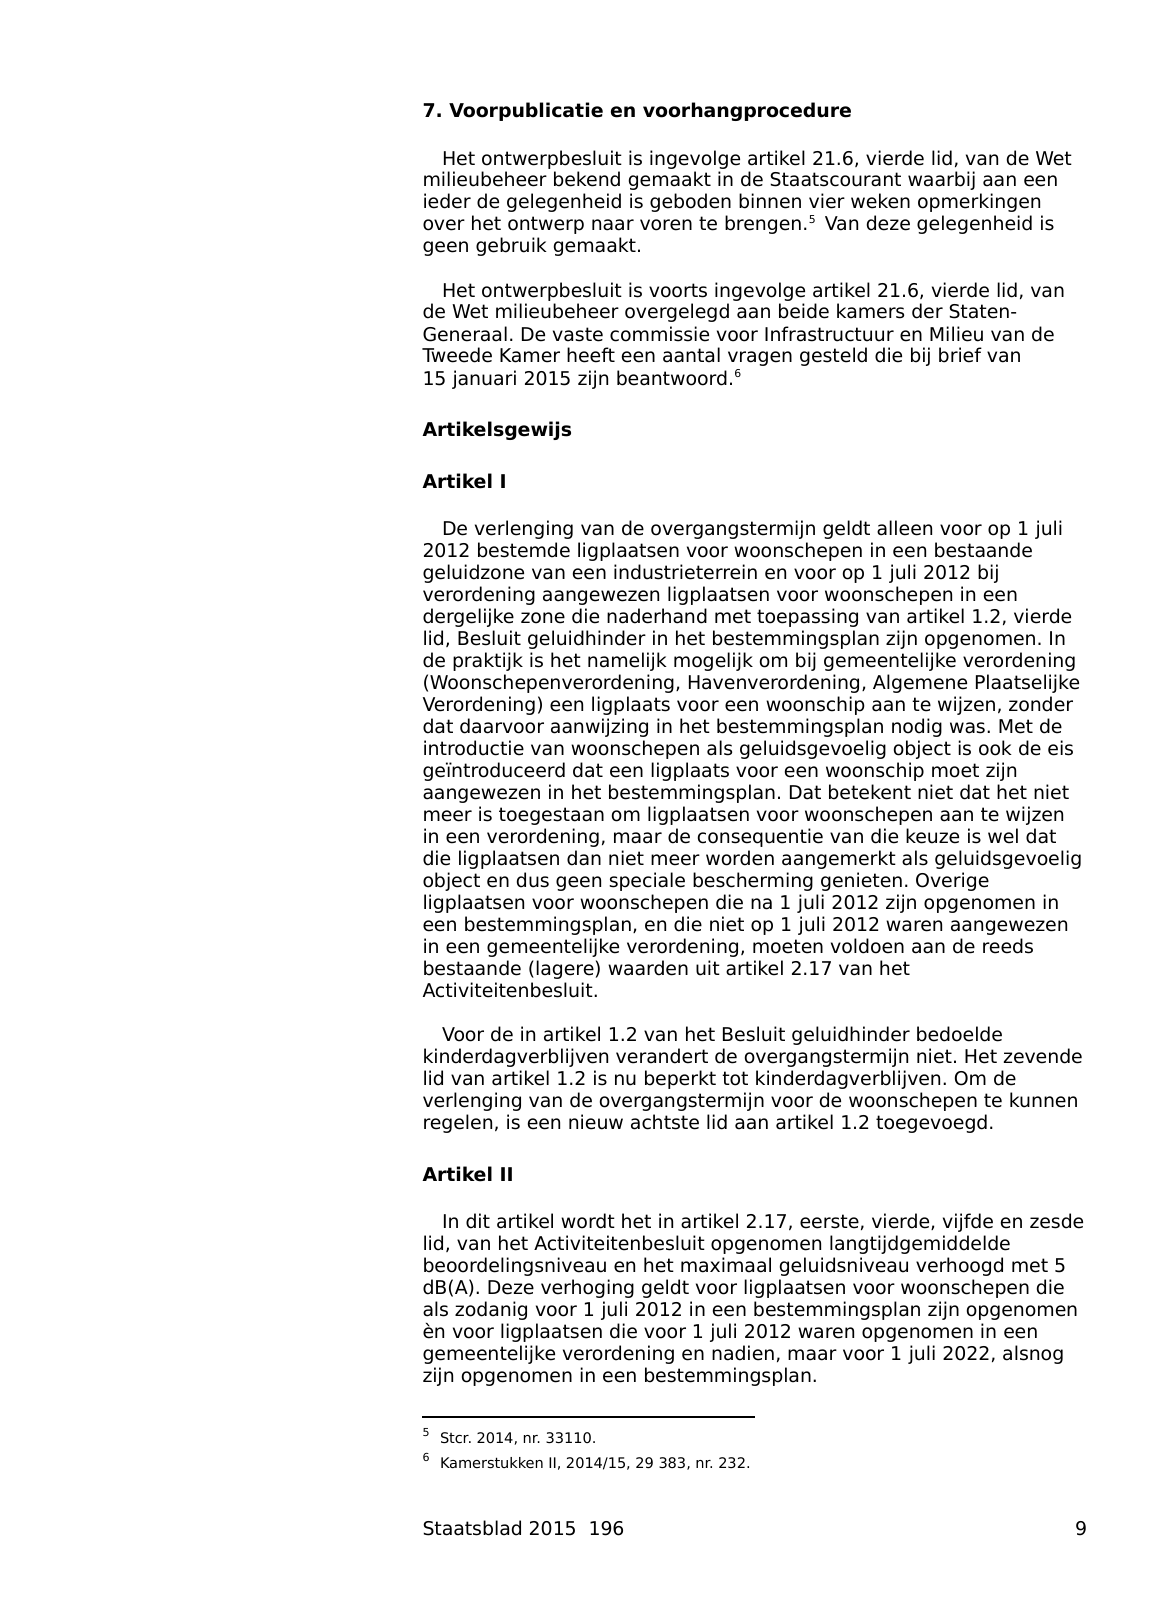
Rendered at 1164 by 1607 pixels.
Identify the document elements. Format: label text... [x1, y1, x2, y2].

text Het ontwerpbesluit is ingevolge artikel 21.6, vierde lid, van de Wet milieubeheer bekend gemaakt in de Staatscourant waarbij aan een ieder de gelegenheid is geboden binnen vier weken opmerkingen over het ontwerp naar voren te brengen. Van deze gelegenheid is geen gebruik gemaakt. [422, 147, 1087, 257]
text Voor de in artikel 1.2 van het Besluit geluidhinder bedoelde kinderdagverblijven verandert de overgangstermijn niet. Het zevende lid van artikel 1.2 is nu beperkt tot kinderdagverblijven. Om de verlenging van de overgangstermijn voor de woonschepen te kunnen regelen, is een nieuw achtste lid aan artikel 1.2 toegevoegd. [422, 1024, 1087, 1134]
subtitle Artikel I [422, 471, 1087, 493]
subtitle Artikel II [422, 1164, 1087, 1186]
text Stcr. 2014, nr. 33110. [422, 1426, 1087, 1448]
subtitle 7. Voorpublicatie en voorhangprocedure [422, 100, 1087, 122]
text Kamerstukken II, 2014/15, 29 383, nr. 232. [422, 1451, 1087, 1473]
subtitle Artikelsgewijs [422, 419, 1087, 441]
text In dit artikel wordt het in artikel 2.17, eerste, vierde, vijfde en zesde lid, van het Activiteitenbesluit opgenomen langtijdgemiddelde beoordelingsniveau en het maximaal geluidsniveau verhoogd met 5 dB(A). Deze verhoging geldt voor ligplaatsen voor woonschepen die als zodanig voor 1 juli 2012 in een bestemmingsplan zijn opgenomen èn voor ligplaatsen die voor 1 juli 2012 waren opgenomen in een gemeentelijke verordening en nadien, maar voor 1 juli 2022, alsnog zijn opgenomen in een bestemmingsplan. [422, 1211, 1087, 1387]
text Het ontwerpbesluit is voorts ingevolge artikel 21.6, vierde lid, van de Wet milieubeheer overgelegd aan beide kamers der Staten-Generaal. De vaste commissie voor Infrastructuur en Milieu van de Tweede Kamer heeft een aantal vragen gesteld die bij brief van 15 januari 2015 zijn beantwoord. [422, 279, 1087, 389]
text De verlenging van de overgangstermijn geldt alleen voor op 1 juli 2012 bestemde ligplaatsen voor woonschepen in een bestaande geluidzone van een industrieterrein en voor op 1 juli 2012 bij verordening aangewezen ligplaatsen voor woonschepen in een dergelijke zone die naderhand met toepassing van artikel 1.2, vierde lid, Besluit geluidhinder in het bestemmingsplan zijn opgenomen. In de praktijk is het namelijk mogelijk om bij gemeentelijke verordening (Woonschepenverordening, Havenverordening, Algemene Plaatselijke Verordening) een ligplaats voor een woonschip aan te wijzen, zonder dat daarvoor aanwijzing in het bestemmingsplan nodig was. Met de introductie van woonschepen als geluidsgevoelig object is ook de eis geïntroduceerd dat een ligplaats voor een woonschip moet zijn aangewezen in het bestemmingsplan. Dat betekent niet dat het niet meer is toegestaan om ligplaatsen voor woonschepen aan te wijzen in een verordening, maar de consequentie van die keuze is wel dat die ligplaatsen dan niet meer worden aangemerkt als geluidsgevoelig object en dus geen speciale bescherming genieten. Overige ligplaatsen voor woonschepen die na 1 juli 2012 zijn opgenomen in een bestemmingsplan, en die niet op 1 juli 2012 waren aangewezen in een gemeentelijke verordening, moeten voldoen aan de reeds bestaande (lagere) waarden uit artikel 2.17 van het Activiteitenbesluit. [422, 518, 1087, 1002]
